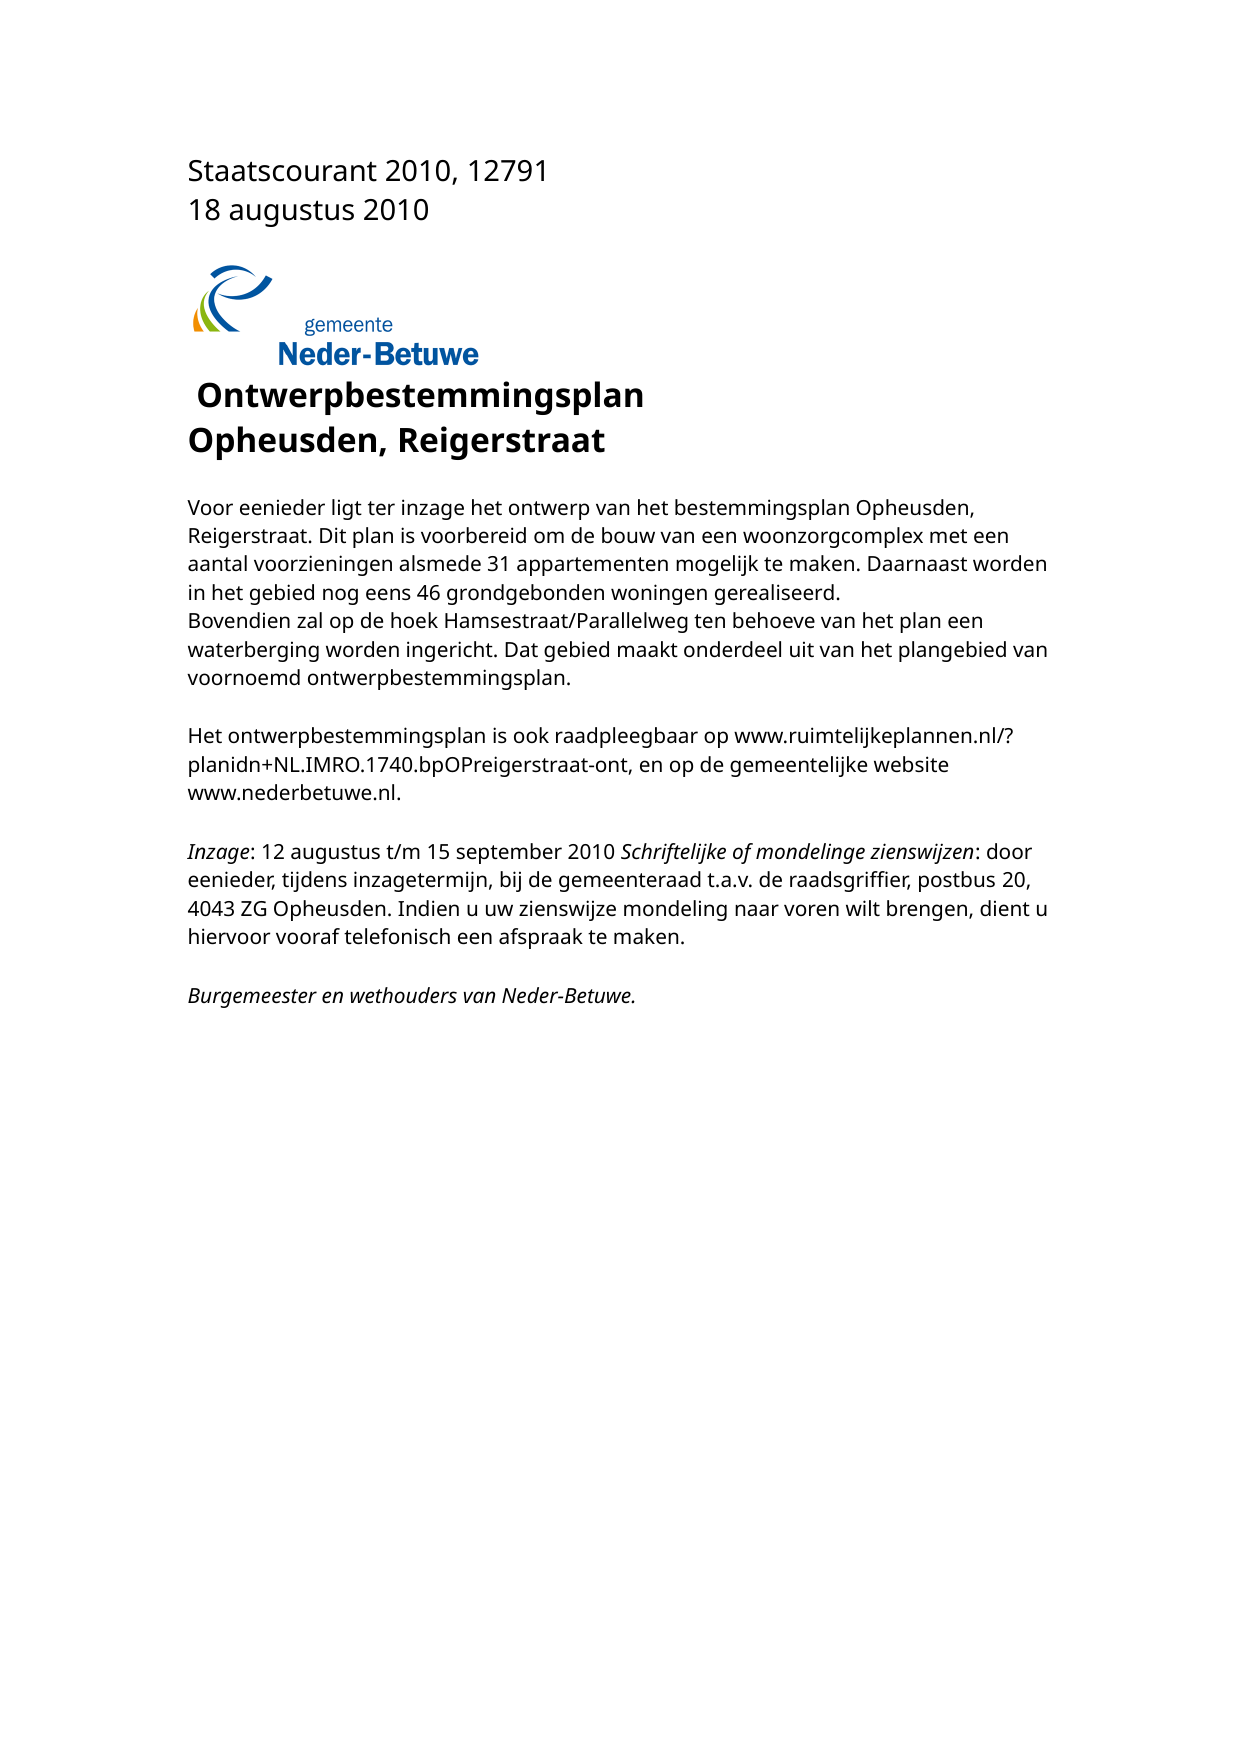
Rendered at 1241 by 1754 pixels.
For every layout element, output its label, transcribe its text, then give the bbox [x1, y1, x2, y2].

text Voor eenieder ligt ter inzage het ontwerp van het bestemmingsplan Opheusden, Reigerstraat. Dit plan is voorbereid om de bouw van een woonzorgcomplex met een aantal voorzieningen alsmede 31 appartementen mogelijk te maken. Daarnaast worden in het gebied nog eens 46 grondgebonden woningen gerealiseerd. [187, 493, 1053, 606]
text 18 augustus 2010 [187, 190, 1053, 229]
picture [187, 258, 484, 372]
subtitle Ontwerpbestemmingsplan Opheusden, Reigerstraat [187, 271, 1053, 463]
text Staatscourant 2010, 12791 [187, 150, 1053, 190]
text Burgemeester en wethouders van Neder-Betuwe. [187, 981, 1053, 1009]
text Bovendien zal op de hoek Hamsestraat/Parallelweg ten behoeve van het plan een waterberging worden ingericht. Dat gebied maakt onderdeel uit van het plangebied van voornoemd ontwerpbestemmingsplan. [187, 606, 1053, 692]
text Inzage: 12 augustus t/m 15 september 2010 Schriftelijke of mondelinge zienswijzen: door eenieder, tijdens inzagetermijn, bij de gemeenteraad t.a.v. de raadsgriffier, postbus 20, 4043 ZG Opheusden. Indien u uw zienswijze mondeling naar voren wilt brengen, dient u hiervoor vooraf telefonisch een afspraak te maken. [187, 837, 1053, 951]
text Het ontwerpbestemmingsplan is ook raadpleegbaar op www.ruimtelijkeplannen.nl/?planidn+NL.IMRO.1740.bpOPreigerstraat-ont, en op de gemeentelijke website www.nederbetuwe.nl. [187, 722, 1053, 807]
